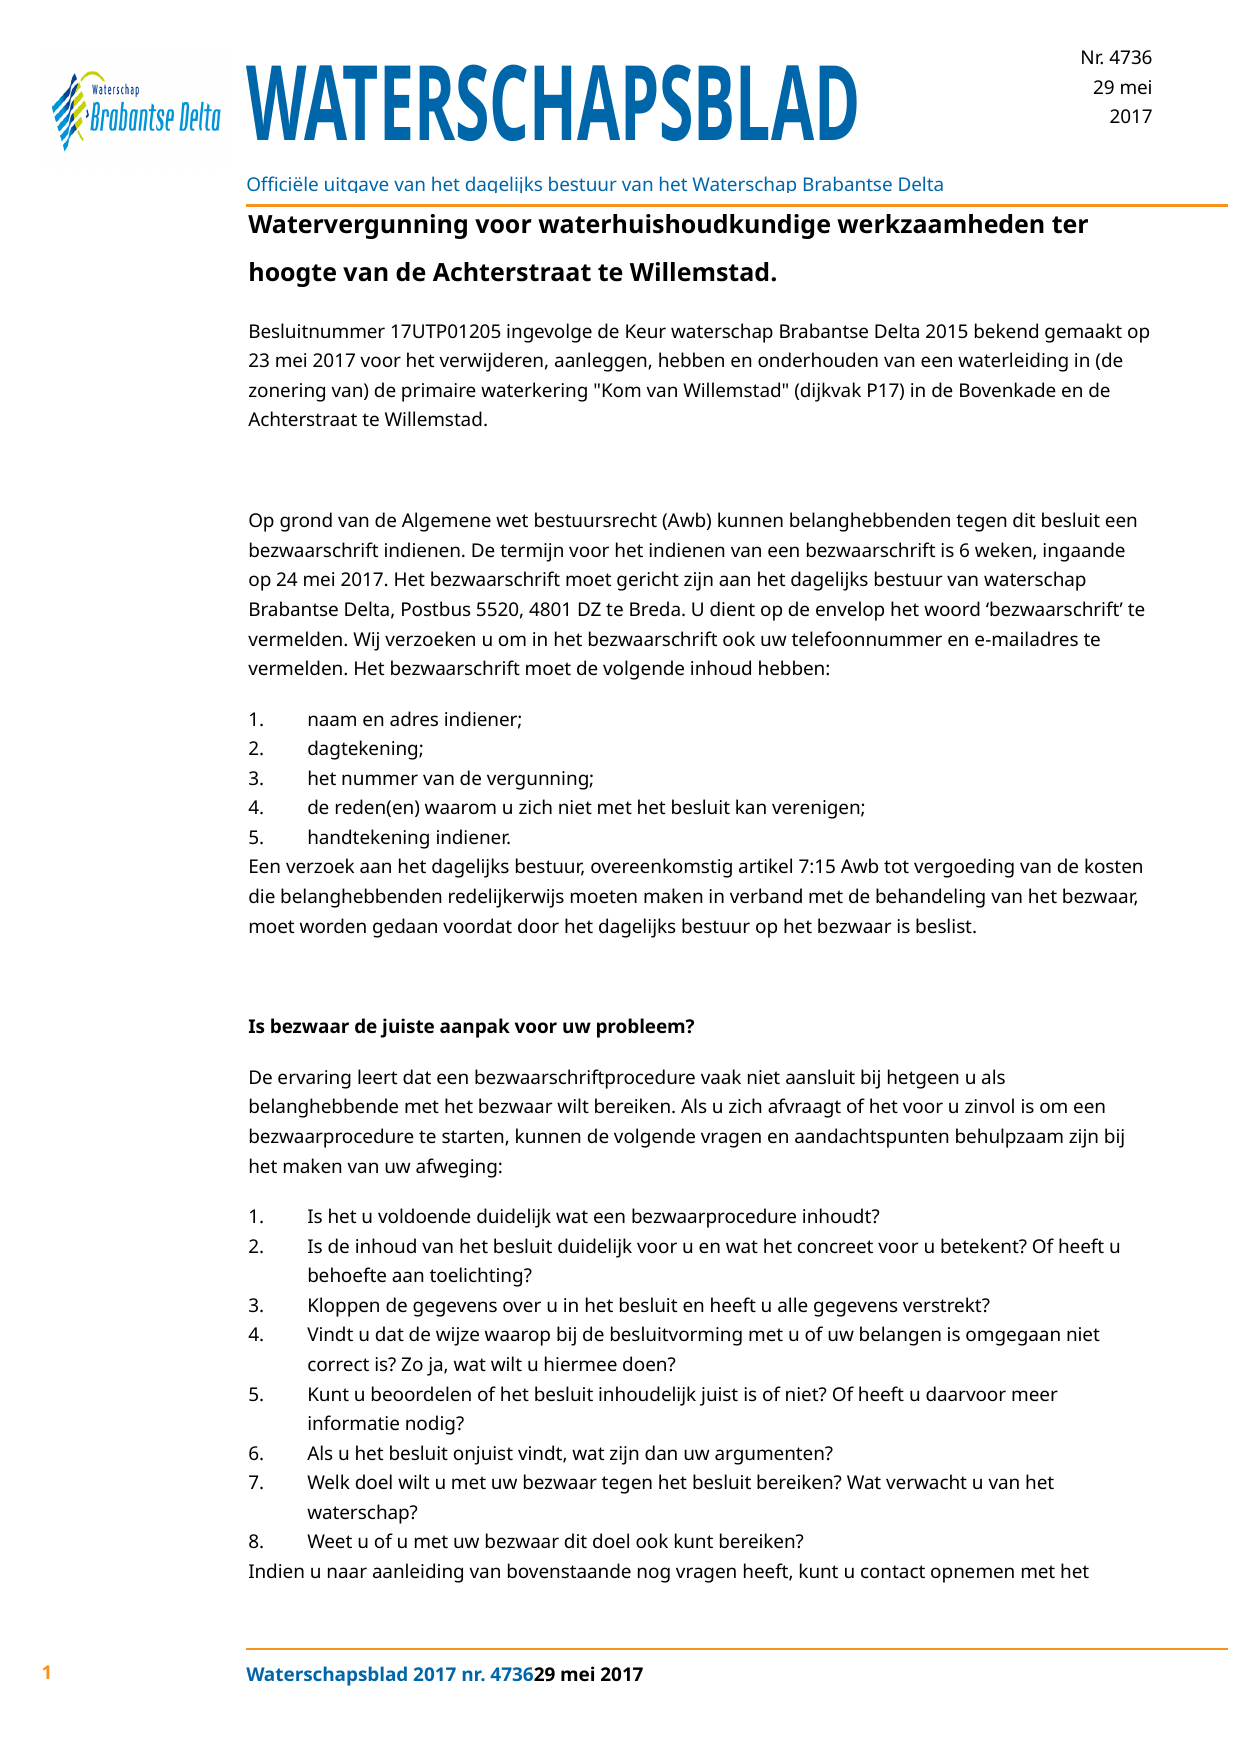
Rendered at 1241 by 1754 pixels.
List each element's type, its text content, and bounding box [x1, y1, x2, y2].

text Is bezwaar de juiste aanpak voor uw probleem? [248, 1014, 1152, 1039]
list Is de inhoud van het besluit duidelijk voor u en wat het concreet voor u betekent? Of heeft u behoefte aan toelichting? [248, 1233, 1152, 1288]
list de reden(en) waarom u zich niet met het besluit kan verenigen; [248, 794, 1152, 820]
list dagtekening; [248, 735, 1152, 761]
list handtekening indiener. [248, 824, 1152, 850]
list Kloppen de gegevens over u in het besluit en heeft u alle gegevens verstrekt? [248, 1292, 1152, 1318]
list Als u het besluit onjuist vindt, wat zijn dan uw argumenten? [248, 1440, 1152, 1466]
text Indien u naar aanleiding van bovenstaande nog vragen heeft, kunt u contact opnemen met het [248, 1558, 1152, 1584]
text Besluitnummer 17UTP01205 ingevolge de Keur waterschap Brabantse Delta 2015 bekend gemaakt op 23 mei 2017 voor het verwijderen, aanleggen, hebben en onderhouden van een waterleiding in (de zonering van) de primaire waterkering "Kom van Willemstad" (dijkvak P17) in de Bovenkade en de Achterstraat te Willemstad. [248, 318, 1152, 432]
list Is het u voldoende duidelijk wat een bezwaarprocedure inhoudt? [248, 1203, 1152, 1229]
list het nummer van de vergunning; [248, 765, 1152, 791]
list Vindt u dat de wijze waarop bij de besluitvorming met u of uw belangen is omgegaan niet correct is? Zo ja, wat wilt u hiermee doen? [248, 1322, 1152, 1377]
text Een verzoek aan het dagelijks bestuur, overeenkomstig artikel 7:15 Awb tot vergoeding van de kosten die belanghebbenden redelijkerwijs moeten maken in verband met de behandeling van het bezwaar, moet worden gedaan voordat door het dagelijks bestuur op het bezwaar is beslist. [248, 854, 1152, 939]
list Welk doel wilt u met uw bezwaar tegen het besluit bereiken? Wat verwacht u van het waterschap? [248, 1469, 1152, 1525]
list naam en adres indiener; [248, 706, 1152, 732]
text Op grond van de Algemene wet bestuursrecht (Awb) kunnen belanghebbenden tegen dit besluit een bezwaarschrift indienen. De termijn voor het indienen van een bezwaarschrift is 6 weken, ingaande op 24 mei 2017. Het bezwaarschrift moet gericht zijn aan het dagelijks bestuur van waterschap Brabantse Delta, Postbus 5520, 4801 DZ te Breda. U dient op de envelop het woord ‘bezwaarschrift’ te vermelden. Wij verzoeken u om in het bezwaarschrift ook uw telefoonnummer en e‑mailadres te vermelden. Het bezwaarschrift moet de volgende inhoud hebben: [248, 507, 1152, 681]
list Kunt u beoordelen of het besluit inhoudelijk juist is of niet? Of heeft u daarvoor meer informatie nodig? [248, 1381, 1152, 1436]
text De ervaring leert dat een bezwaarschriftprocedure vaak niet aansluit bij hetgeen u als belanghebbende met het bezwaar wilt bereiken. Als u zich afvraagt of het voor u zinvol is om een bezwaarprocedure te starten, kunnen de volgende vragen en aandachtspunten behulpzaam zijn bij het maken van uw afweging: [248, 1064, 1152, 1179]
list Weet u of u met uw bezwaar dit doel ook kunt bereiken? [248, 1529, 1152, 1554]
picture [41, 47, 231, 172]
text Watervergunning voor waterhuishoudkundige werkzaamheden ter hoogte van de Achterstraat te Willemstad. [248, 207, 1152, 288]
